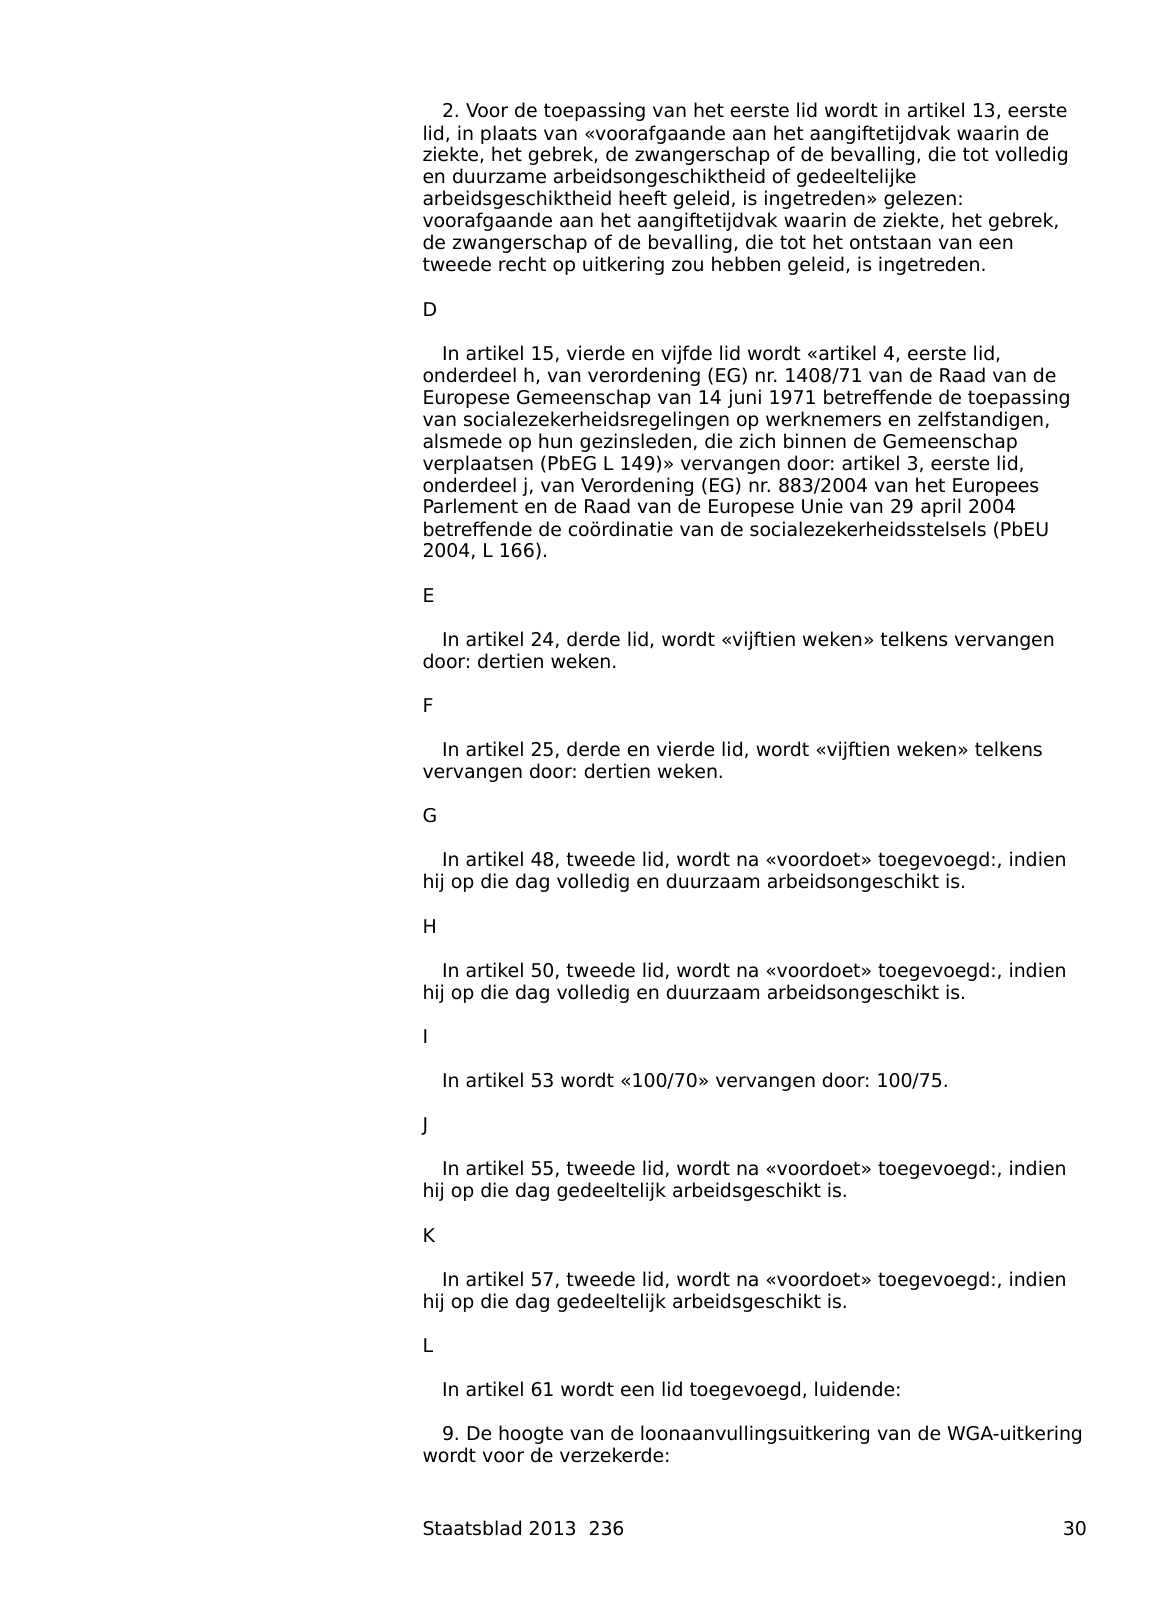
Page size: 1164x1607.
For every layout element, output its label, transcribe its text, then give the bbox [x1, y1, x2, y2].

text In artikel 15, vierde en vijfde lid wordt «artikel 4, eerste lid, onderdeel h, van verordening (EG) nr. 1408/71 van de Raad van de Europese Gemeenschap van 14 juni 1971 betreffende de toepassing van socialezekerheidsregelingen op werknemers en zelfstandigen, alsmede op hun gezinsleden, die zich binnen de Gemeenschap verplaatsen (PbEG L 149)» vervangen door: artikel 3, eerste lid, onderdeel j, van Verordening (EG) nr. 883/2004 van het Europees Parlement en de Raad van de Europese Unie van 29 april 2004 betreffende de coördinatie van de socialezekerheidsstelsels (PbEU 2004, L 166). [422, 343, 1087, 562]
text In artikel 50, tweede lid, wordt na «voordoet» toegevoegd:, indien hij op die dag volledig en duurzaam arbeidsongeschikt is. [422, 960, 1087, 1004]
text In artikel 57, tweede lid, wordt na «voordoet» toegevoegd:, indien hij op die dag gedeeltelijk arbeidsgeschikt is. [422, 1269, 1087, 1313]
text H [422, 916, 1087, 937]
text J [422, 1114, 1087, 1136]
text In artikel 55, tweede lid, wordt na «voordoet» toegevoegd:, indien hij op die dag gedeeltelijk arbeidsgeschikt is. [422, 1158, 1087, 1202]
text In artikel 25, derde en vierde lid, wordt «vijftien weken» telkens vervangen door: dertien weken. [422, 739, 1087, 783]
text F [422, 695, 1087, 717]
text D [422, 298, 1087, 320]
text I [422, 1026, 1087, 1048]
text In artikel 24, derde lid, wordt «vijftien weken» telkens vervangen door: dertien weken. [422, 629, 1087, 673]
text 2. Voor de toepassing van het eerste lid wordt in artikel 13, eerste lid, in plaats van «voorafgaande aan het aangiftetijdvak waarin de ziekte, het gebrek, de zwangerschap of de bevalling, die tot volledig en duurzame arbeidsongeschiktheid of gedeeltelijke arbeidsgeschiktheid heeft geleid, is ingetreden» gelezen: voorafgaande aan het aangiftetijdvak waarin de ziekte, het gebrek, de zwangerschap of de bevalling, die tot het ontstaan van een tweede recht op uitkering zou hebben geleid, is ingetreden. [422, 100, 1087, 276]
text In artikel 53 wordt «100/70» vervangen door: 100/75. [422, 1070, 1087, 1092]
text L [422, 1335, 1087, 1357]
text In artikel 61 wordt een lid toegevoegd, luidende: [422, 1379, 1087, 1401]
text K [422, 1224, 1087, 1246]
text E [422, 584, 1087, 607]
text G [422, 805, 1087, 827]
text 9. De hoogte van de loonaanvullingsuitkering van de WGA-uitkering wordt voor de verzekerde: [422, 1423, 1087, 1467]
text In artikel 48, tweede lid, wordt na «voordoet» toegevoegd:, indien hij op die dag volledig en duurzaam arbeidsongeschikt is. [422, 849, 1087, 893]
